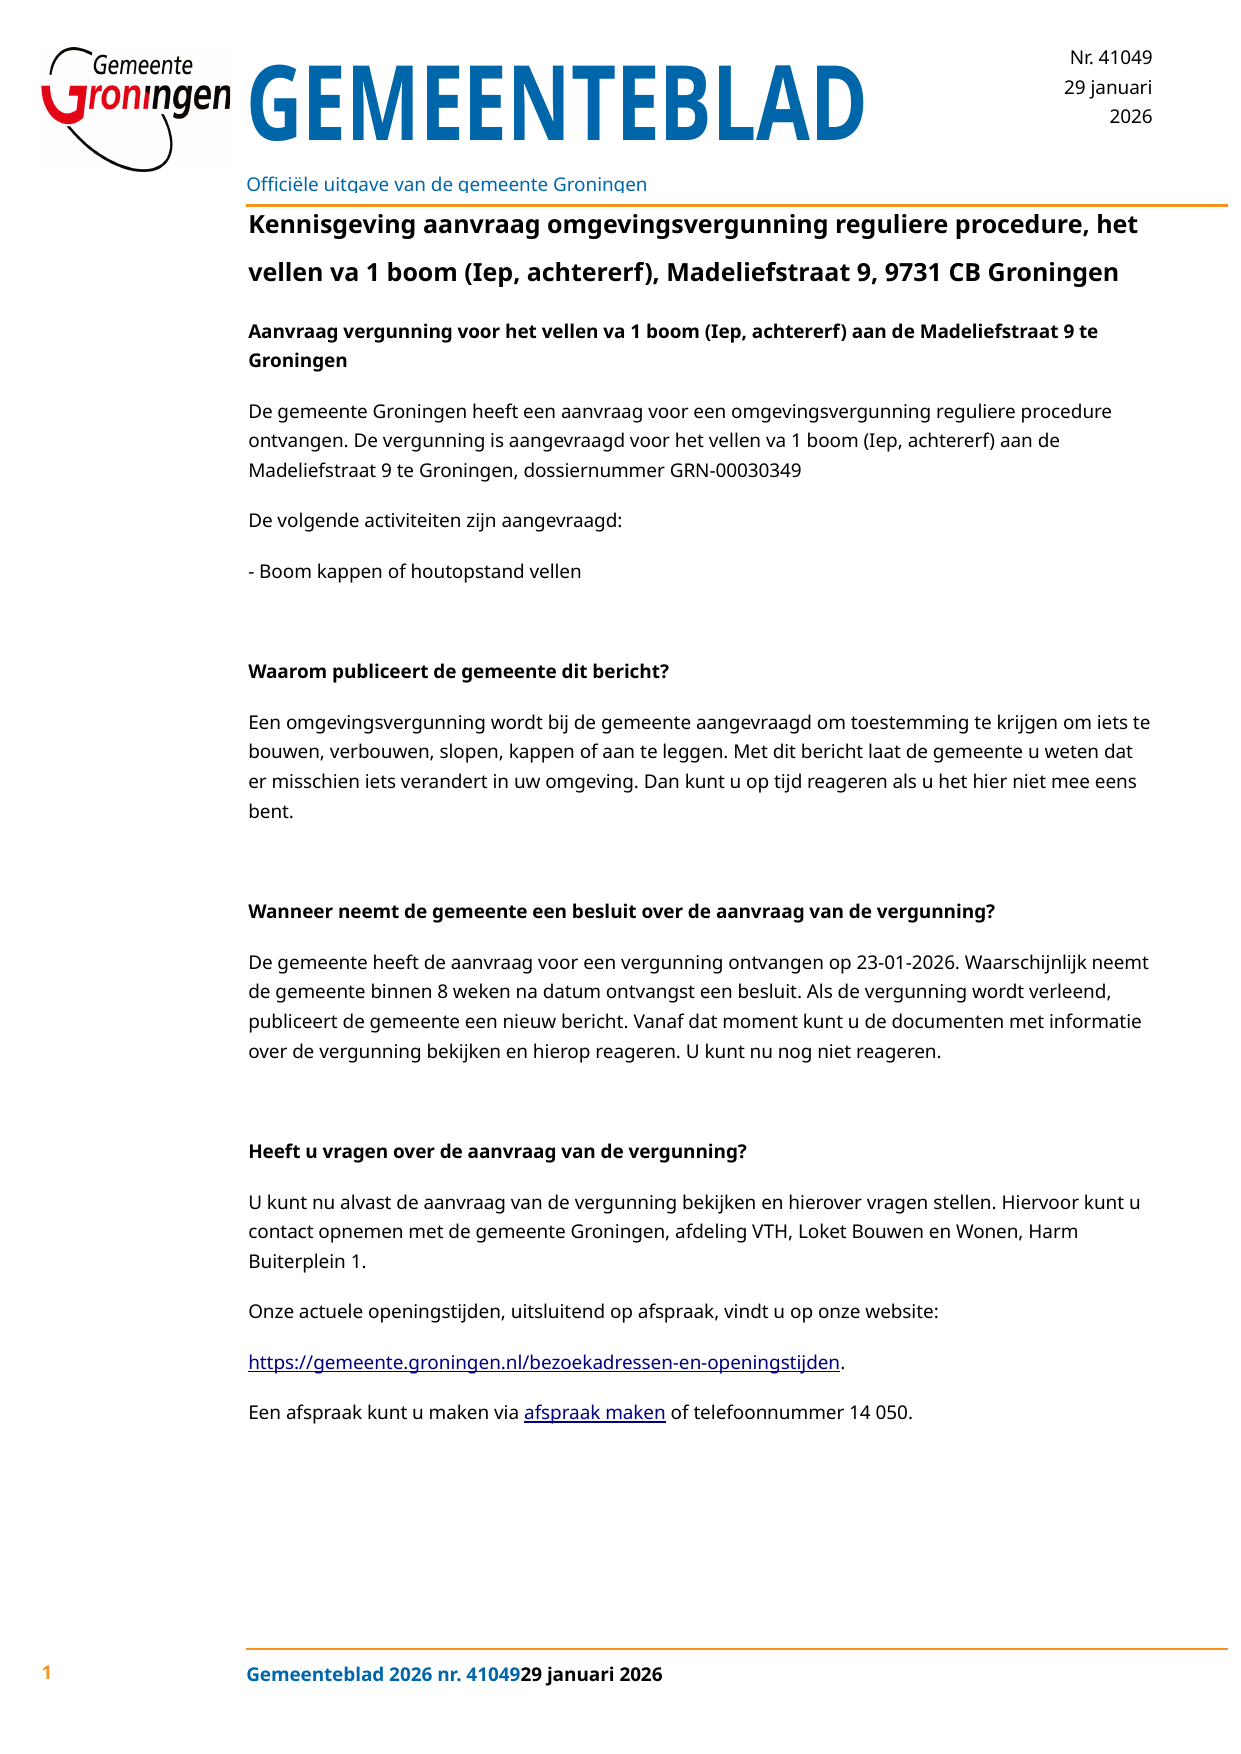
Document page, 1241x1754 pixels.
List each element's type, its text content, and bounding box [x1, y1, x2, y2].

text https://gemeente.groningen.nl/bezoekadressen-en-openingstijden. [248, 1349, 1152, 1375]
text Aanvraag vergunning voor het vellen va 1 boom (Iep, achtererf) aan de Madeliefstraat 9 te Groningen [248, 318, 1152, 373]
text De volgende activiteiten zijn aangevraagd: [248, 507, 1152, 533]
text Onze actuele openingstijden, uitsluitend op afspraak, vindt u op onze website: [248, 1299, 1152, 1324]
picture [41, 47, 231, 172]
text Kennisgeving aanvraag omgevingsvergunning reguliere procedure, het vellen va 1 boom (Iep, achtererf), Madeliefstraat 9, 9731 CB Groningen [248, 207, 1152, 288]
text Een omgevingsvergunning wordt bij de gemeente aangevraagd om toestemming te krijgen om iets te bouwen, verbouwen, slopen, kappen of aan te leggen. Met dit bericht laat de gemeente u weten dat er misschien iets verandert in uw omgeving. Dan kunt u op tijd reageren als u het hier niet mee eens bent. [248, 709, 1152, 824]
text U kunt nu alvast de aanvraag van de vergunning bekijken en hierover vragen stellen. Hiervoor kunt u contact opnemen met de gemeente Groningen, afdeling VTH, Loket Bouwen en Wonen, Harm Buiterplein 1. [248, 1189, 1152, 1274]
text Heeft u vragen over de aanvraag van de vergunning? [248, 1139, 1152, 1164]
text De gemeente heeft de aanvraag voor een vergunning ontvangen op 23-01-2026. Waarschijnlijk neemt de gemeente binnen 8 weken na datum ontvangst een besluit. Als de vergunning wordt verleend, publiceert de gemeente een nieuw bericht. Vanaf dat moment kunt u de documenten met informatie over de vergunning bekijken en hierop reageren. U kunt nu nog niet reageren. [248, 949, 1152, 1064]
text De gemeente Groningen heeft een aanvraag voor een omgevingsvergunning reguliere procedure ontvangen. De vergunning is aangevraagd voor het vellen va 1 boom (Iep, achtererf) aan de Madeliefstraat 9 te Groningen, dossiernummer GRN-00030349 [248, 398, 1152, 483]
text - Boom kappen of houtopstand vellen [248, 558, 1152, 584]
text Waarom publiceert de gemeente dit bericht? [248, 659, 1152, 684]
text Wanneer neemt de gemeente een besluit over de aanvraag van de vergunning? [248, 899, 1152, 924]
text Een afspraak kunt u maken via afspraak maken of telefoonnummer 14 050. [248, 1399, 1152, 1425]
